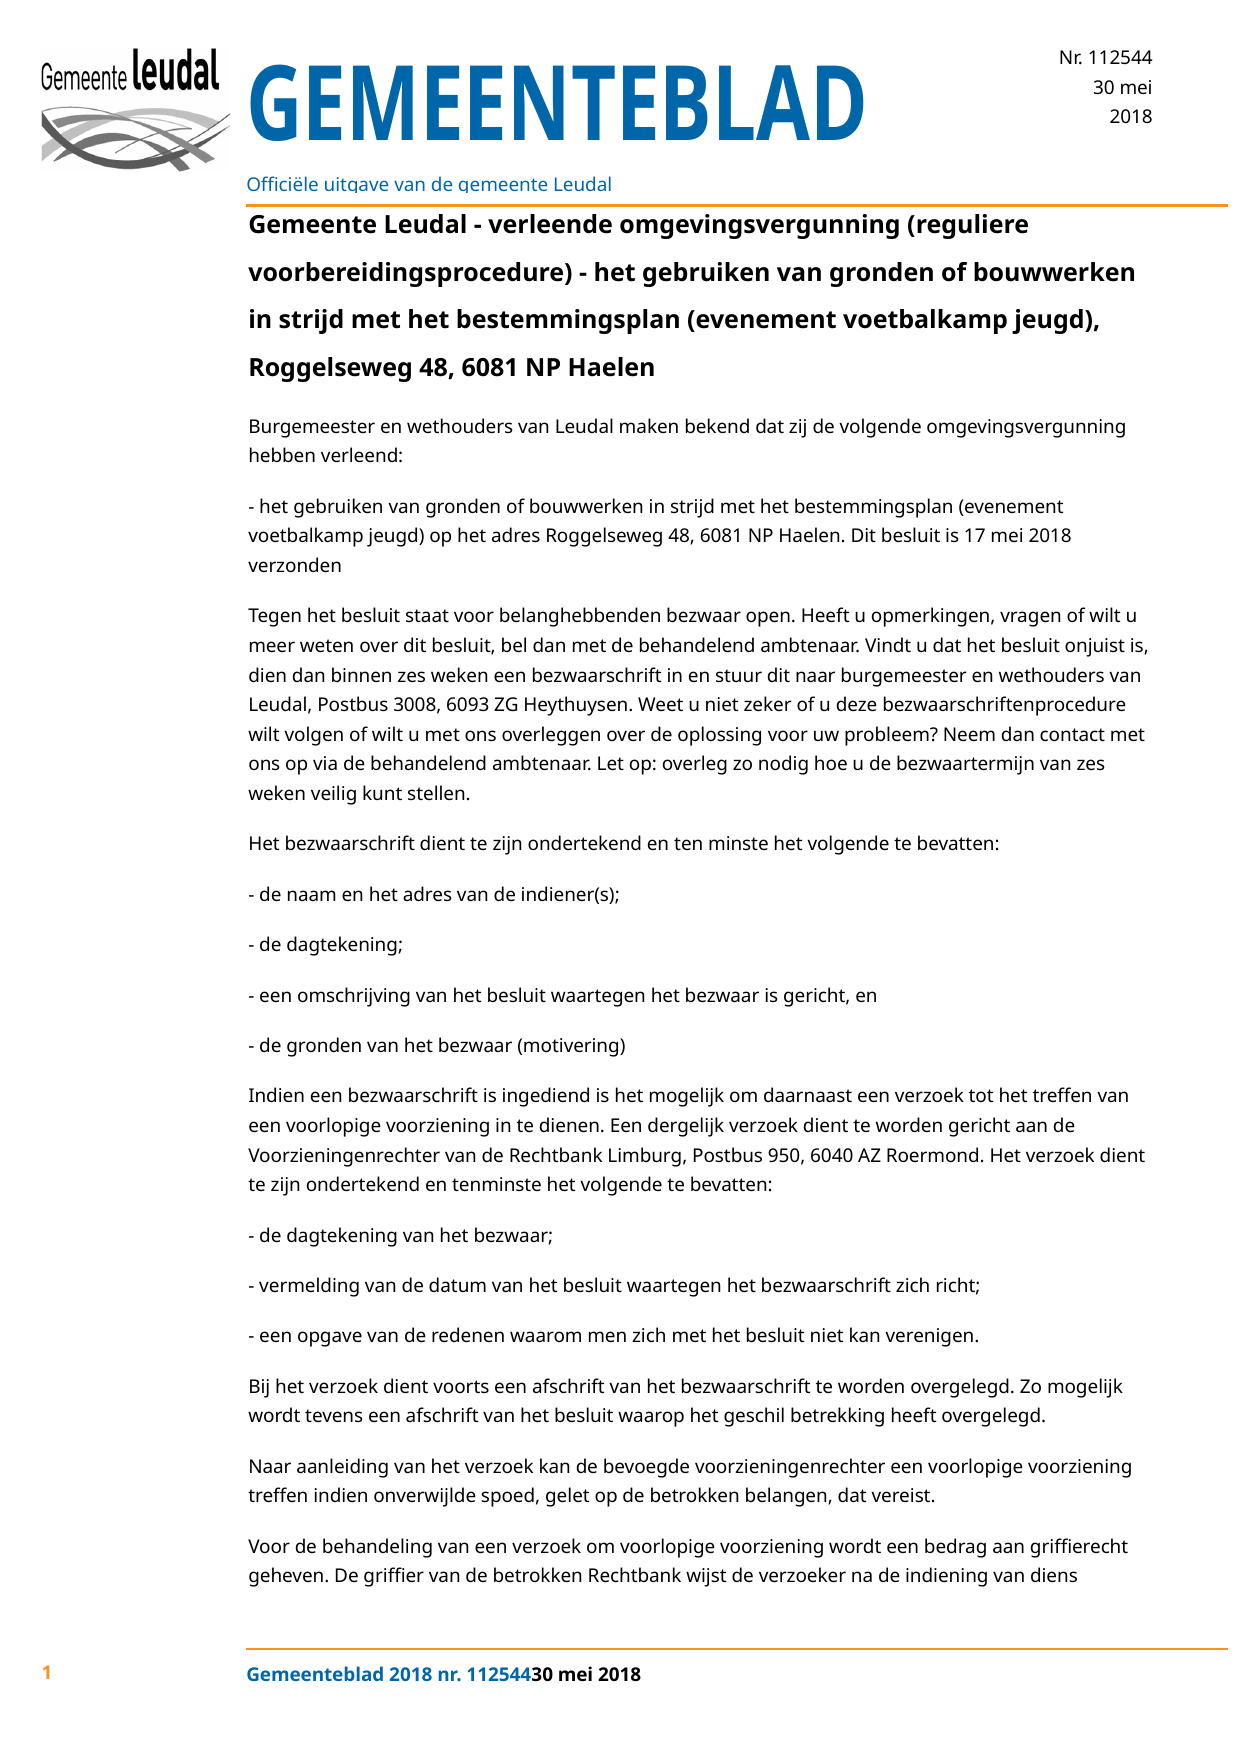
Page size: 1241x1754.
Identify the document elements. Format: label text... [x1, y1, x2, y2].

text - het gebruiken van gronden of bouwwerken in strijd met het bestemmingsplan (evenement voetbalkamp jeugd) op het adres Roggelseweg 48, 6081 NP Haelen. Dit besluit is 17 mei 2018 verzonden [248, 493, 1152, 578]
text - vermelding van de datum van het besluit waartegen het bezwaarschrift zich richt; [248, 1272, 1152, 1298]
text Voor de behandeling van een verzoek om voorlopige voorziening wordt een bedrag aan griffierecht geheven. De griffier van de betrokken Rechtbank wijst de verzoeker na de indiening van diens [248, 1533, 1152, 1588]
text - de gronden van het bezwaar (motivering) [248, 1032, 1152, 1058]
text - een opgave van de redenen waarom men zich met het besluit niet kan verenigen. [248, 1323, 1152, 1348]
text Naar aanleiding van het verzoek kan de bevoegde voorzieningenrechter een voorlopige voorziening treffen indien onverwijlde spoed, gelet op de betrokken belangen, dat vereist. [248, 1453, 1152, 1508]
text - de dagtekening van het bezwaar; [248, 1222, 1152, 1248]
text Gemeente Leudal - verleende omgevingsvergunning (reguliere voorbereidingsprocedure) - het gebruiken van gronden of bouwwerken in strijd met het bestemmingsplan (evenement voetbalkamp jeugd), Roggelseweg 48, 6081 NP Haelen [248, 207, 1152, 384]
text Burgemeester en wethouders van Leudal maken bekend dat zij de volgende omgevingsvergunning hebben verleend: [248, 413, 1152, 468]
text - de naam en het adres van de indiener(s); [248, 881, 1152, 907]
text - een omschrijving van het besluit waartegen het bezwaar is gericht, en [248, 982, 1152, 1008]
text Tegen het besluit staat voor belanghebbenden bezwaar open. Heeft u opmerkingen, vragen of wilt u meer weten over dit besluit, bel dan met de behandelend ambtenaar. Vindt u dat het besluit onjuist is, dien dan binnen zes weken een bezwaarschrift in en stuur dit naar burgemeester en wethouders van Leudal, Postbus 3008, 6093 ZG Heythuysen. Weet u niet zeker of u deze bezwaarschriftenprocedure wilt volgen of wilt u met ons overleggen over de oplossing voor uw probleem? Neem dan contact met ons op via de behandelend ambtenaar. Let op: overleg zo nodig hoe u de bezwaartermijn van zes weken veilig kunt stellen. [248, 603, 1152, 806]
text Bij het verzoek dient voorts een afschrift van het bezwaarschrift te worden overgelegd. Zo mogelijk wordt tevens een afschrift van het besluit waarop het geschil betrekking heeft overgelegd. [248, 1373, 1152, 1428]
text - de dagtekening; [248, 931, 1152, 957]
text Indien een bezwaarschrift is ingediend is het mogelijk om daarnaast een verzoek tot het treffen van een voorlopige voorziening in te dienen. Een dergelijk verzoek dient te worden gericht aan de Voorzieningenrechter van de Rechtbank Limburg, Postbus 950, 6040 AZ Roermond. Het verzoek dient te zijn ondertekend en tenminste het volgende te bevatten: [248, 1083, 1152, 1197]
text Het bezwaarschrift dient te zijn ondertekend en ten minste het volgende te bevatten: [248, 831, 1152, 856]
picture [41, 47, 231, 172]
